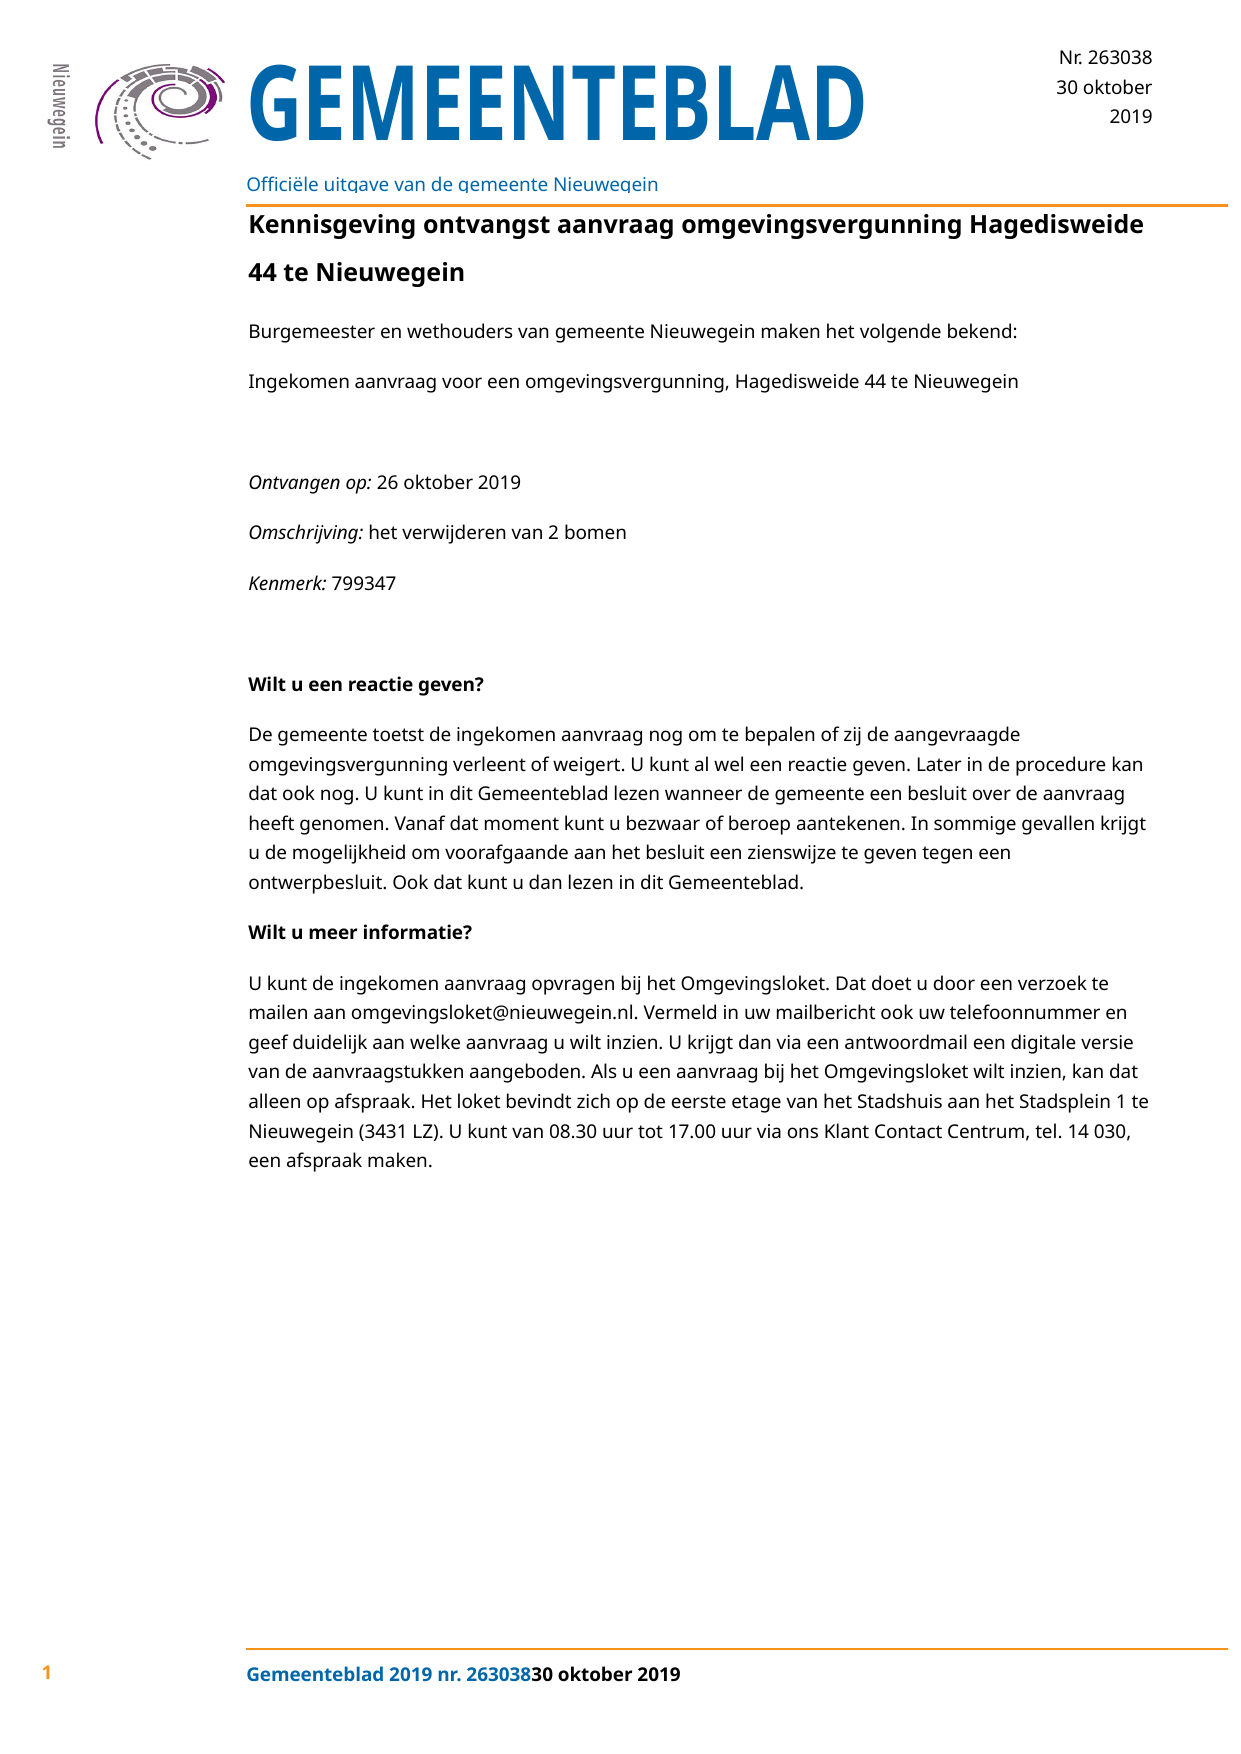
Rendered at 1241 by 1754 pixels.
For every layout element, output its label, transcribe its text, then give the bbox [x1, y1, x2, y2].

text Wilt u meer informatie? [248, 919, 1152, 945]
text Ontvangen op: 26 oktober 2019 [248, 469, 1152, 495]
text Kennisgeving ontvangst aanvraag omgevingsvergunning Hagedisweide 44 te Nieuwegein [248, 207, 1152, 288]
text Omschrijving: het verwijderen van 2 bomen [248, 519, 1152, 545]
text Ingekomen aanvraag voor een omgevingsvergunning, Hagedisweide 44 te Nieuwegein [248, 368, 1152, 394]
text Burgemeester en wethouders van gemeente Nieuwegein maken het volgende bekend: [248, 318, 1152, 344]
picture [41, 47, 231, 172]
text Kenmerk: 799347 [248, 570, 1152, 596]
text De gemeente toetst de ingekomen aanvraag nog om te bepalen of zij de aangevraagde omgevingsvergunning verleent of weigert. U kunt al wel een reactie geven. Later in de procedure kan dat ook nog. U kunt in dit Gemeenteblad lezen wanneer de gemeente een besluit over de aanvraag heeft genomen. Vanaf dat moment kunt u bezwaar of beroep aantekenen. In sommige gevallen krijgt u de mogelijkheid om voorafgaande aan het besluit een zienswijze te geven tegen een ontwerpbesluit. Ook dat kunt u dan lezen in dit Gemeenteblad. [248, 721, 1152, 895]
text U kunt de ingekomen aanvraag opvragen bij het Omgevingsloket. Dat doet u door een verzoek te mailen aan omgevingsloket@nieuwegein.nl. Vermeld in uw mailbericht ook uw telefoonnummer en geef duidelijk aan welke aanvraag u wilt inzien. U krijgt dan via een antwoordmail een digitale versie van de aanvraagstukken aangeboden. Als u een aanvraag bij het Omgevingsloket wilt inzien, kan dat alleen op afspraak. Het loket bevindt zich op de eerste etage van het Stadshuis aan het Stadsplein 1 te Nieuwegein (3431 LZ). U kunt van 08.30 uur tot 17.00 uur via ons Klant Contact Centrum, tel. 14 030, een afspraak maken. [248, 970, 1152, 1173]
text Wilt u een reactie geven? [248, 671, 1152, 697]
